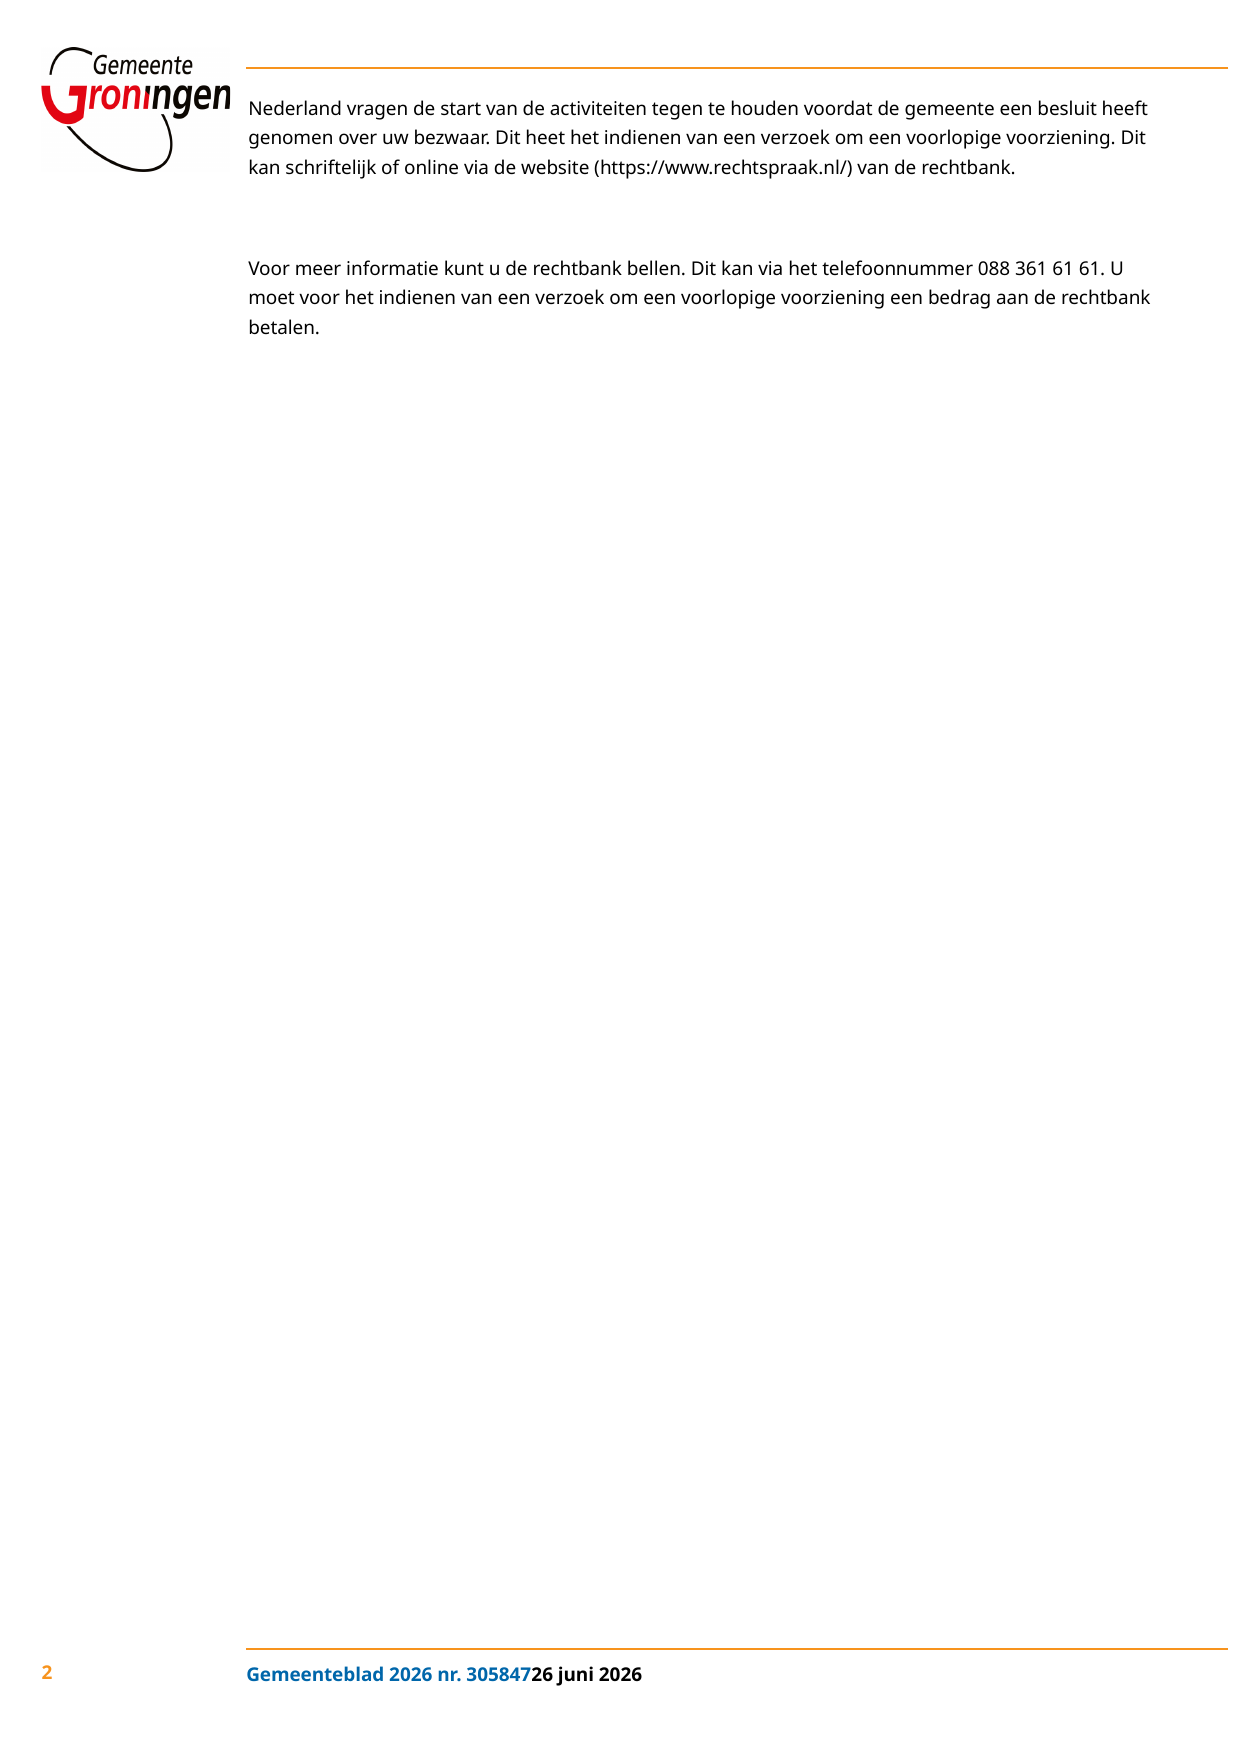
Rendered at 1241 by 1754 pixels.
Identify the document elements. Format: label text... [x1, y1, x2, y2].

picture [41, 47, 231, 172]
text Nederland vragen de start van de activiteiten tegen te houden voordat de gemeente een besluit heeft genomen over uw bezwaar. Dit heet het indienen van een verzoek om een voorlopige voorziening. Dit kan schriftelijk of online via de website (https://www.rechtspraak.nl/) van de rechtbank. [248, 95, 1152, 180]
text Voor meer informatie kunt u de rechtbank bellen. Dit kan via het telefoonnummer 088 361 61 61. U moet voor het indienen van een verzoek om een voorlopige voorziening een bedrag aan de rechtbank betalen. [248, 255, 1152, 340]
